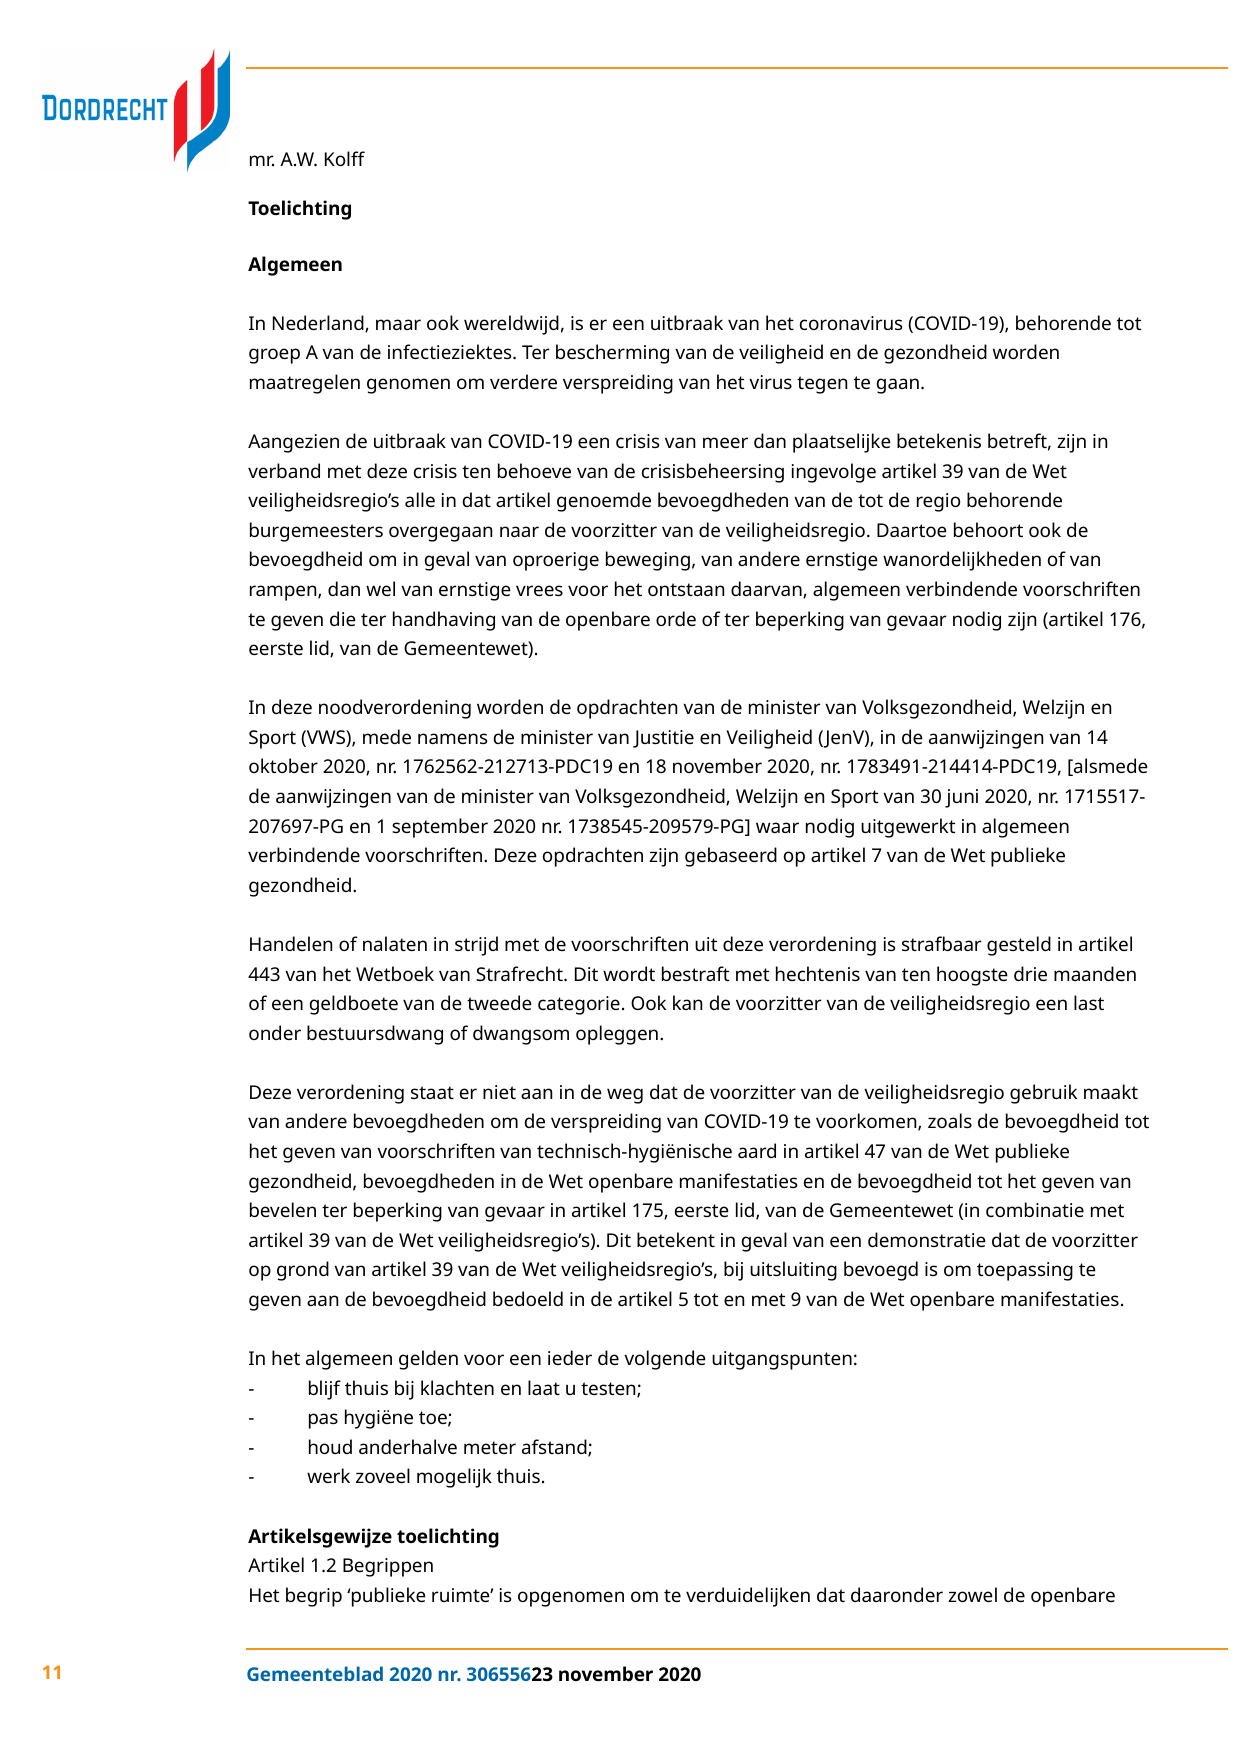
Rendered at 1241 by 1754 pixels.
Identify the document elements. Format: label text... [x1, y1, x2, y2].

text Toelichting [248, 193, 1152, 221]
text Handelen of nalaten in strijd met de voorschriften uit deze verordening is strafbaar gesteld in artikel 443 van het Wetboek van Strafrecht. Dit wordt bestraft met hechtenis van ten hoogste drie maanden of een geldboete van de tweede categorie. Ook kan de voorzitter van de veiligheidsregio een last onder bestuursdwang of dwangsom opleggen. [248, 931, 1152, 1046]
text Deze verordening staat er niet aan in de weg dat de voorzitter van de veiligheidsregio gebruik maakt van andere bevoegdheden om de verspreiding van COVID-19 te voorkomen, zoals de bevoegdheid tot het geven van voorschriften van technisch-hygiënische aard in artikel 47 van de Wet publieke gezondheid, bevoegdheden in de Wet openbare manifestaties en de bevoegdheid tot het geven van bevelen ter beperking van gevaar in artikel 175, eerste lid, van de Gemeentewet (in combinatie met artikel 39 van de Wet veiligheidsregio’s). Dit betekent in geval van een demonstratie dat de voorzitter op grond van artikel 39 van de Wet veiligheidsregio’s, bij uitsluiting bevoegd is om toepassing te geven aan de bevoegdheid bedoeld in de artikel 5 tot en met 9 van de Wet openbare manifestaties. [248, 1079, 1152, 1312]
text In deze noodverordening worden de opdrachten van de minister van Volksgezondheid, Welzijn en Sport (VWS), mede namens de minister van Justitie en Veiligheid (JenV), in de aanwijzingen van 14 oktober 2020, nr. 1762562-212713-PDC19 en 18 november 2020, nr. 1783491-214414-PDC19, [alsmede de aanwijzingen van de minister van Volksgezondheid, Welzijn en Sport van 30 juni 2020, nr. 1715517-207697-PG en 1 september 2020 nr. 1738545-209579-PG] waar nodig uitgewerkt in algemeen verbindende voorschriften. Deze opdrachten zijn gebaseerd op artikel 7 van de Wet publieke gezondheid. [248, 694, 1152, 898]
list werk zoveel mogelijk thuis. [248, 1464, 1152, 1489]
text Algemeen [248, 251, 1152, 277]
text Artikelsgewijze toelichting [248, 1523, 1152, 1549]
text mr. A.W. Kolff [248, 146, 1152, 172]
list pas hygiëne toe; [248, 1404, 1152, 1430]
text Aangezien de uitbraak van COVID-19 een crisis van meer dan plaatselijke betekenis betreft, zijn in verband met deze crisis ten behoeve van de crisisbeheersing ingevolge artikel 39 van de Wet veiligheidsregio’s alle in dat artikel genoemde bevoegdheden van de tot de regio behorende burgemeesters overgegaan naar de voorzitter van de veiligheidsregio. Daartoe behoort ook de bevoegdheid om in geval van oproerige beweging, van andere ernstige wanordelijkheden of van rampen, dan wel van ernstige vrees voor het ontstaan daarvan, algemeen verbindende voorschriften te geven die ter handhaving van de openbare orde of ter beperking van gevaar nodig zijn (artikel 176, eerste lid, van de Gemeentewet). [248, 428, 1152, 661]
text In het algemeen gelden voor een ieder de volgende uitgangspunten: [248, 1345, 1152, 1371]
list blijf thuis bij klachten en laat u testen; [248, 1375, 1152, 1401]
text In Nederland, maar ook wereldwijd, is er een uitbraak van het coronavirus (COVID-19), behorende tot groep A van de infectieziektes. Ter bescherming van de veiligheid en de gezondheid worden maatregelen genomen om verdere verspreiding van het virus tegen te gaan. [248, 310, 1152, 395]
text Artikel 1.2 Begrippen [248, 1552, 1152, 1578]
picture [41, 47, 231, 172]
list houd anderhalve meter afstand; [248, 1434, 1152, 1460]
text Het begrip ‘publieke ruimte’ is opgenomen om te verduidelijken dat daaronder zowel de openbare [248, 1582, 1152, 1608]
